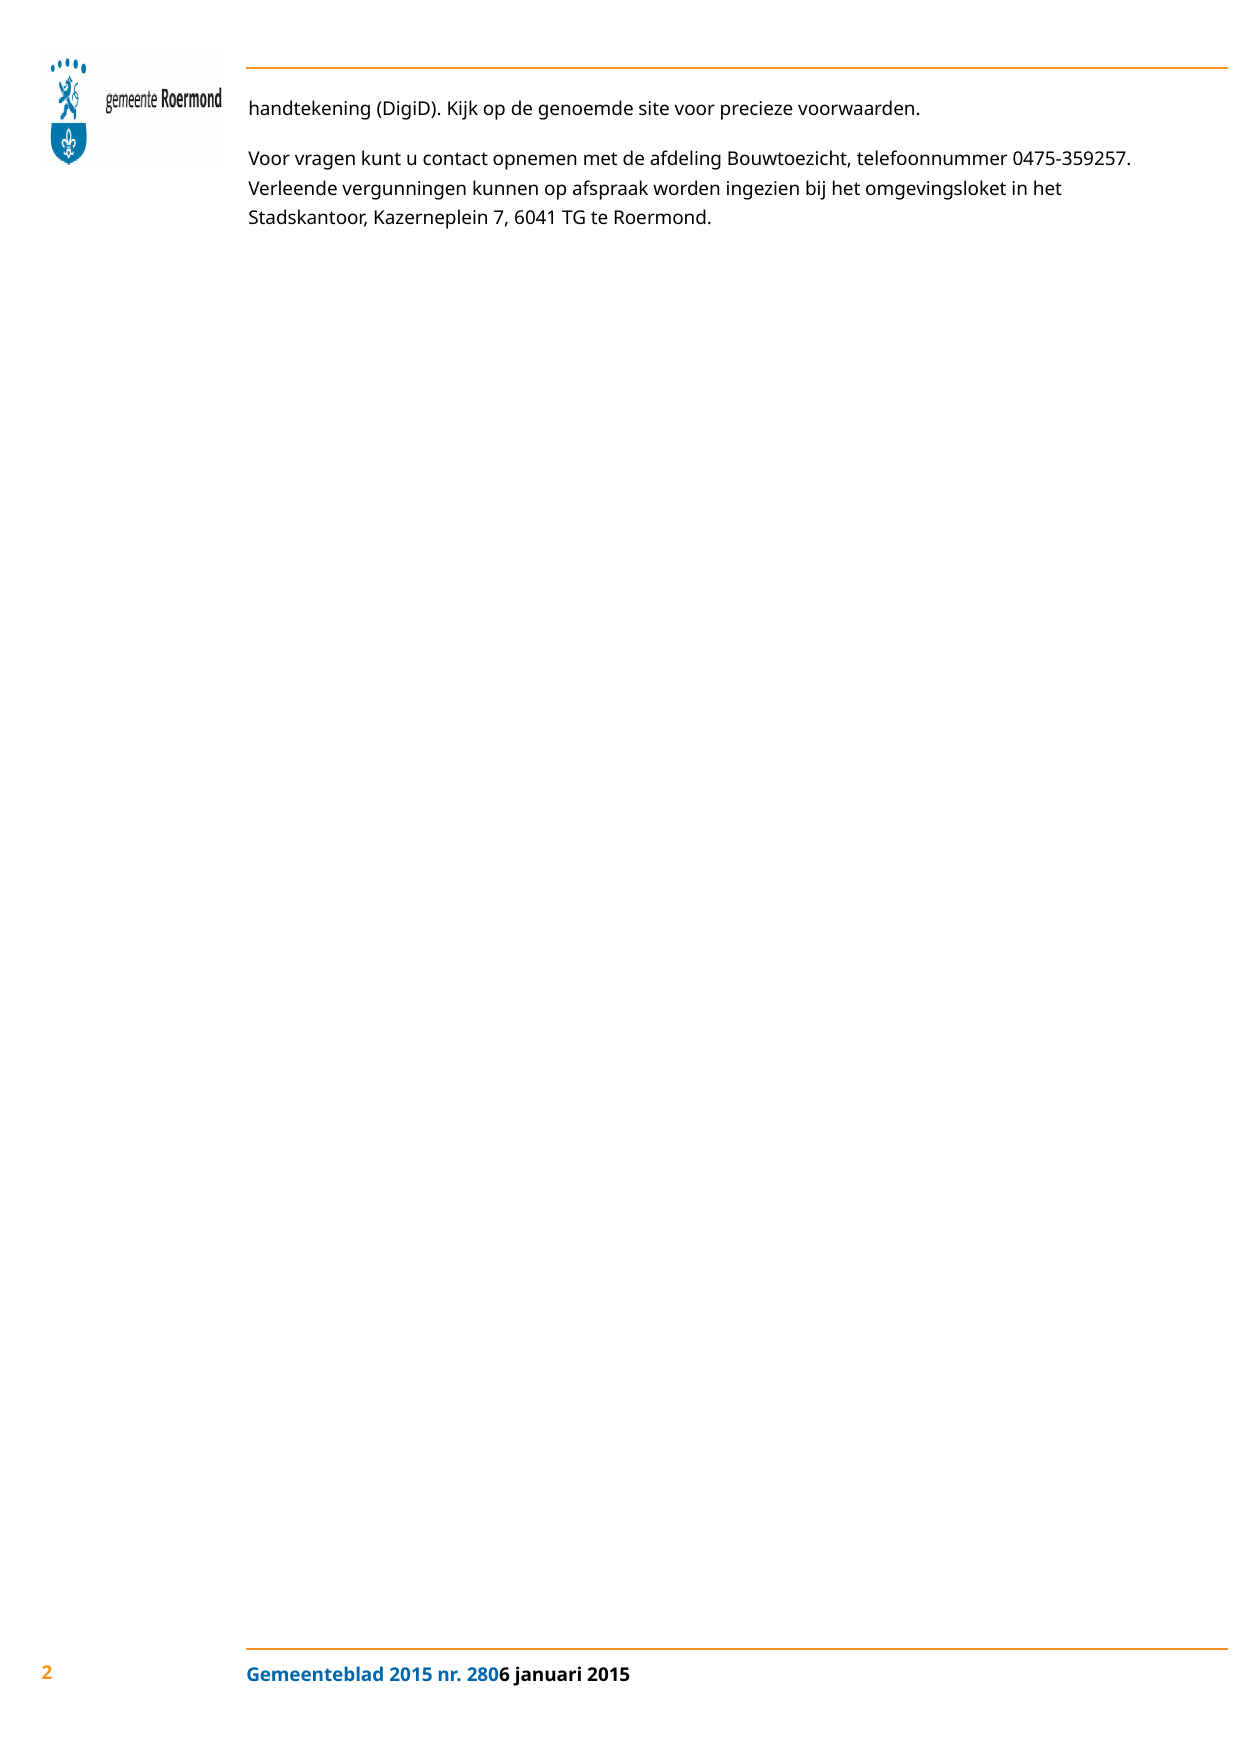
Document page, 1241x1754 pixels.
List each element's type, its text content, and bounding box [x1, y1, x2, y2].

picture [41, 47, 231, 172]
text Voor vragen kunt u contact opnemen met de afdeling Bouwtoezicht, telefoonnummer 0475-359257. Verleende vergunningen kunnen op afspraak worden ingezien bij het omgevingsloket in het Stadskantoor, Kazerneplein 7, 6041 TG te Roermond. [248, 145, 1152, 230]
text handtekening (DigiD). Kijk op de genoemde site voor precieze voorwaarden. [248, 95, 1152, 121]
